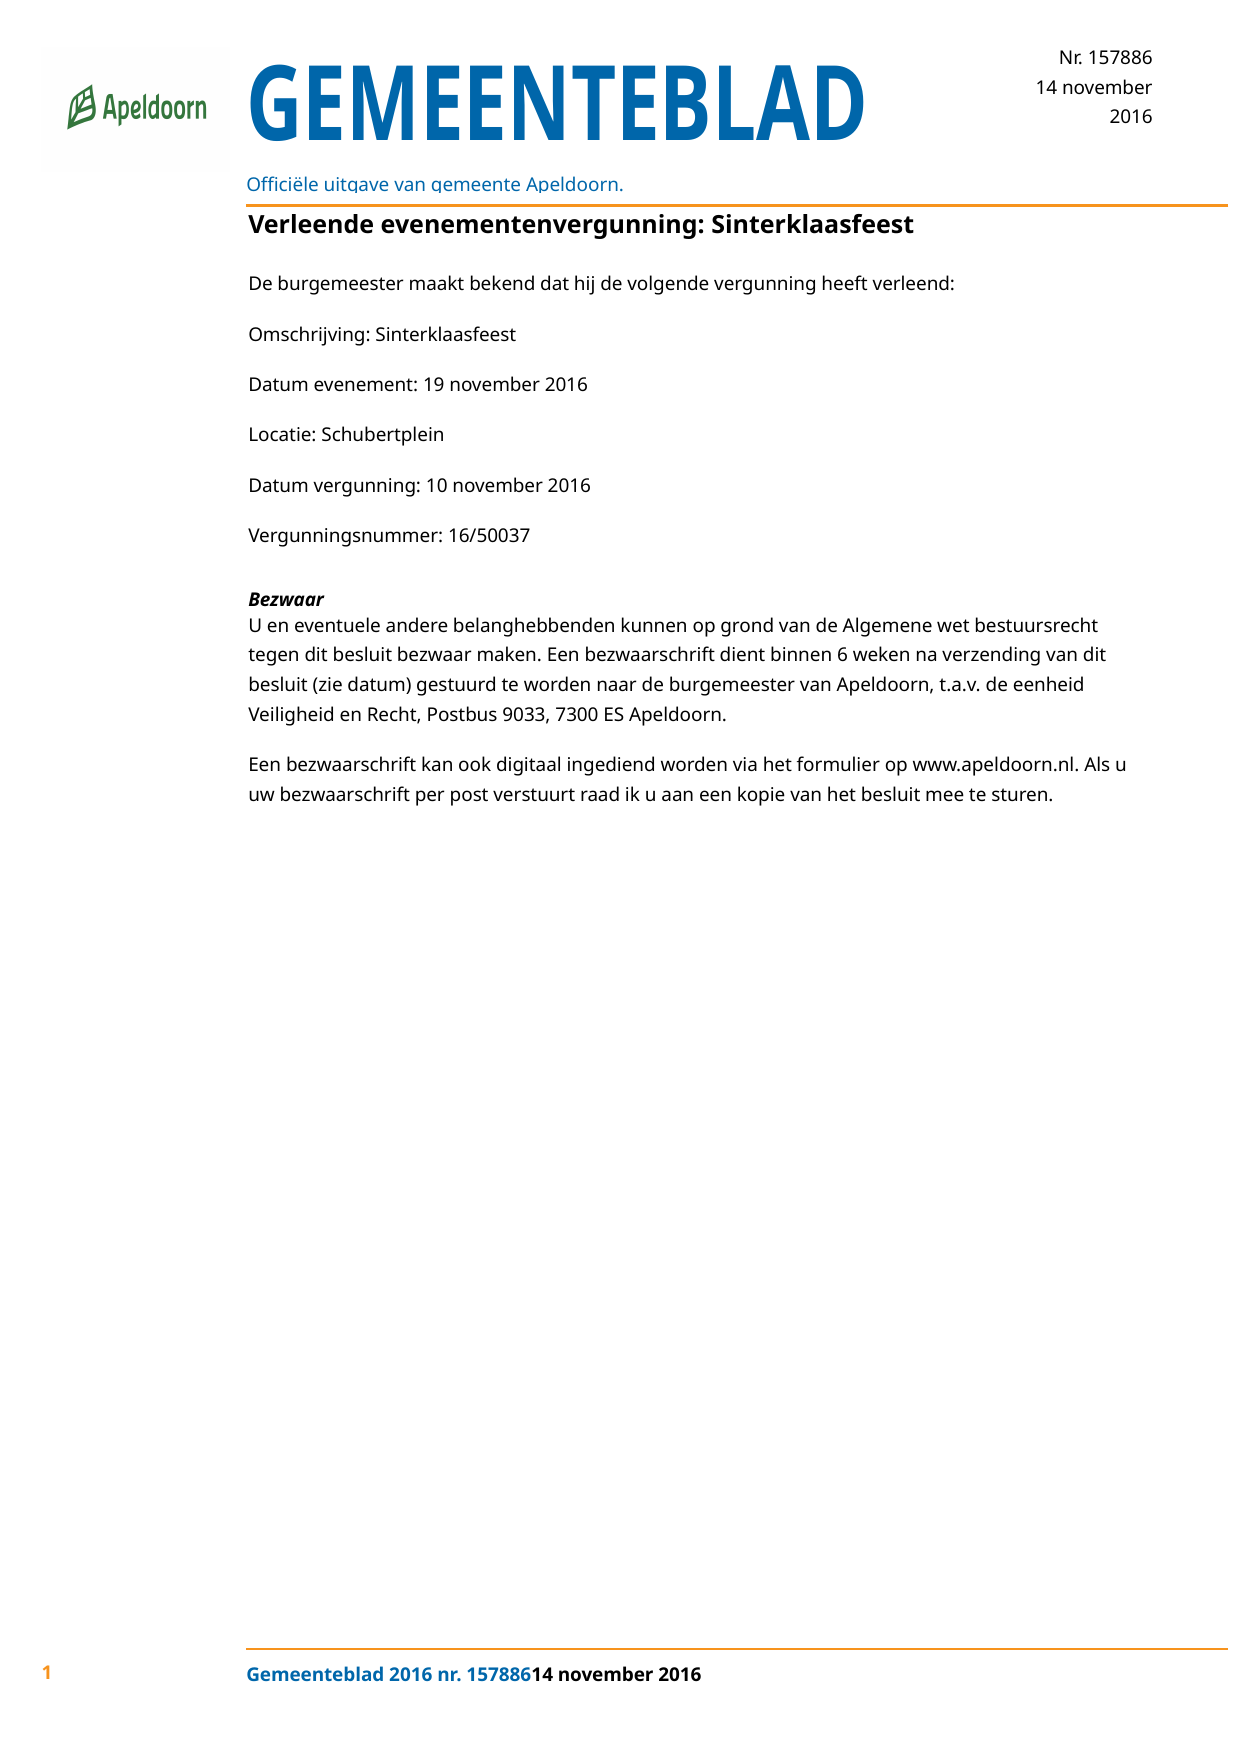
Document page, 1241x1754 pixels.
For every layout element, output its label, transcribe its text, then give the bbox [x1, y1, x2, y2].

text Omschrijving: Sinterklaasfeest [248, 321, 1152, 346]
text Datum evenement: 19 november 2016 [248, 371, 1152, 397]
text Vergunningsnummer: 16/50037 [248, 522, 1152, 548]
text Datum vergunning: 10 november 2016 [248, 472, 1152, 498]
text De burgemeester maakt bekend dat hij de volgende vergunning heeft verleend: [248, 270, 1152, 296]
text Bezwaar [248, 586, 1152, 612]
text Een bezwaarschrift kan ook digitaal ingediend worden via het formulier op www.apeldoorn.nl. Als u uw bezwaarschrift per post verstuurt raad ik u aan een kopie van het besluit mee te sturen. [248, 751, 1152, 807]
text Verleende evenementenvergunning: Sinterklaasfeest [248, 207, 1152, 241]
text Locatie: Schubertplein [248, 422, 1152, 447]
picture [41, 47, 231, 172]
text U en eventuele andere belanghebbenden kunnen op grond van de Algemene wet bestuursrecht tegen dit besluit bezwaar maken. Een bezwaarschrift dient binnen 6 weken na verzending van dit besluit (zie datum) gestuurd te worden naar de burgemeester van Apeldoorn, t.a.v. de eenheid Veiligheid en Recht, Postbus 9033, 7300 ES Apeldoorn. [248, 612, 1152, 727]
